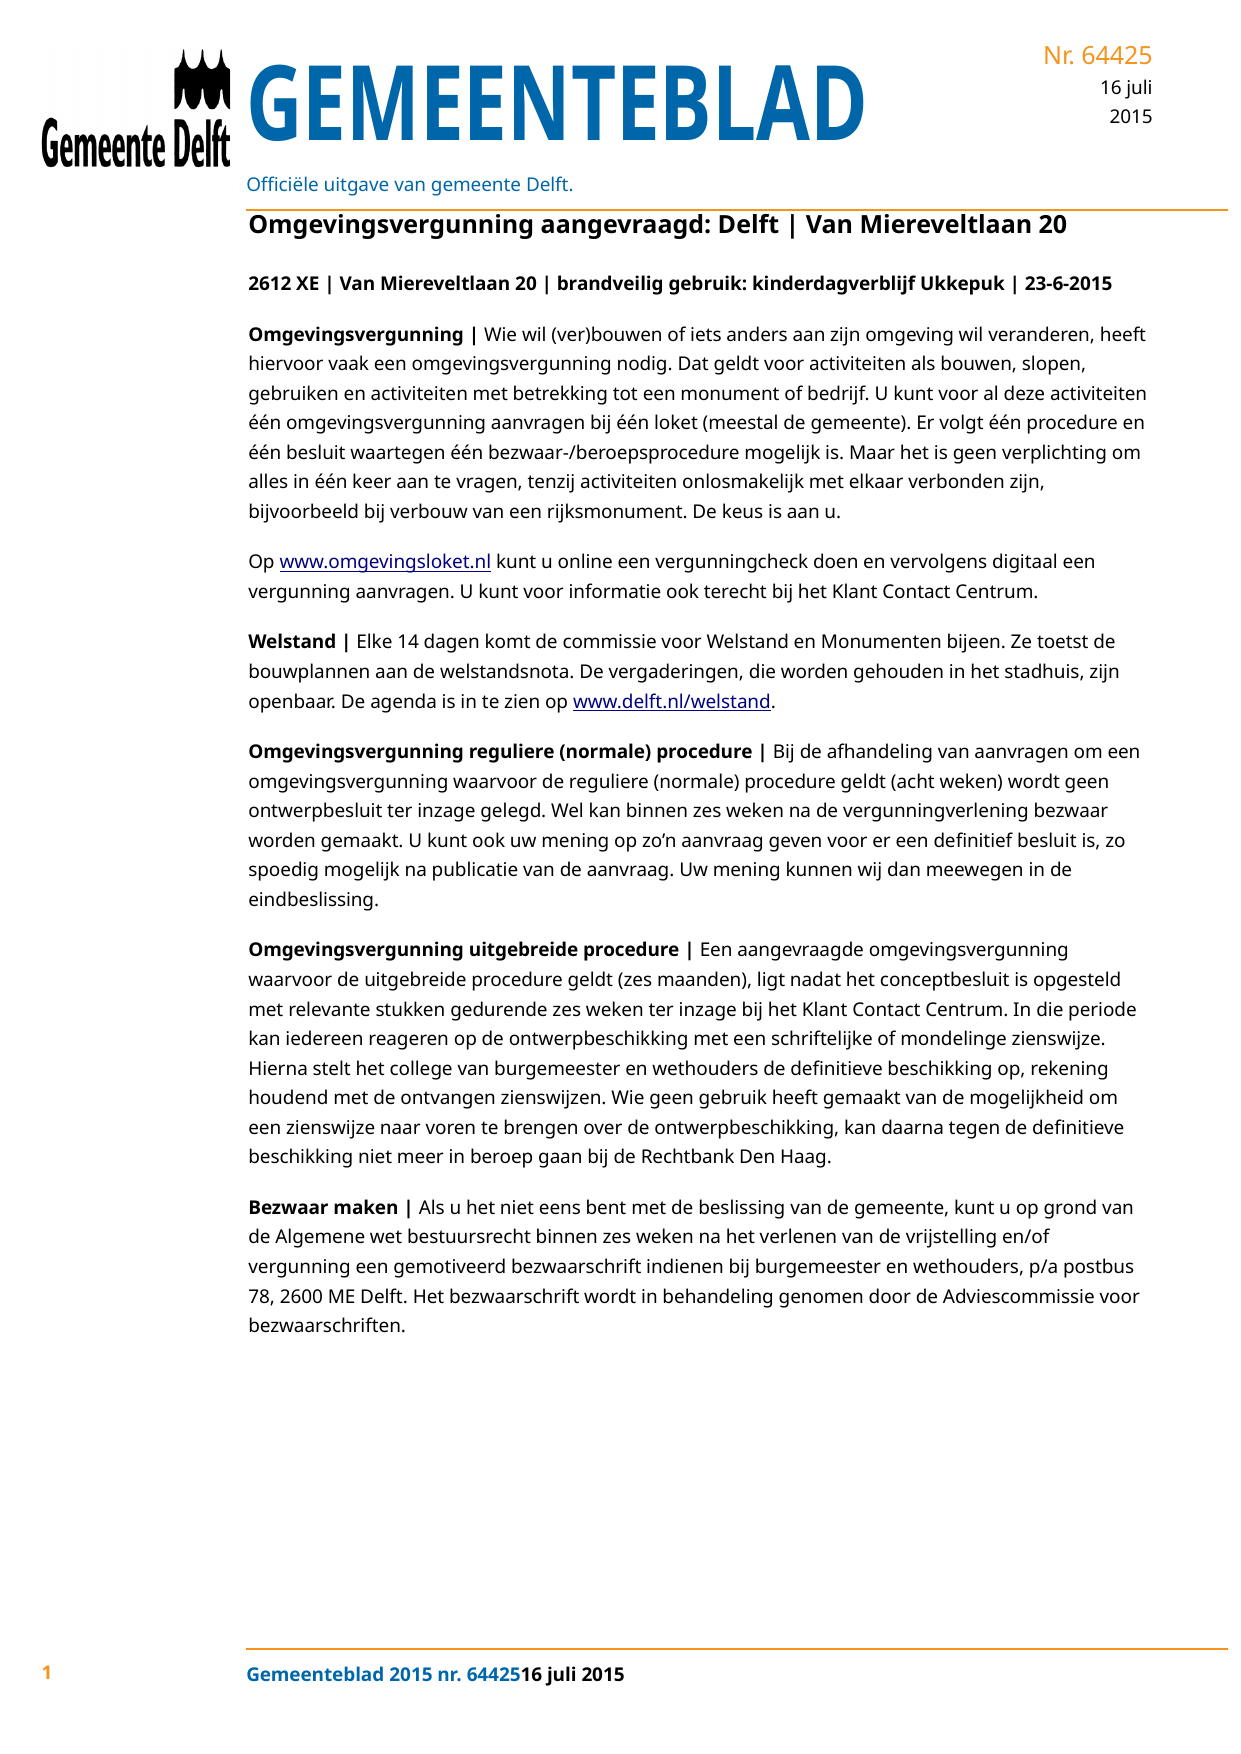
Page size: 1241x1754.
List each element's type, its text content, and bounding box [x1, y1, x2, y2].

text Omgevingsvergunning aangevraagd: Delft | Van Miereveltlaan 20 [248, 211, 1152, 241]
text Op www.omgevingsloket.nl kunt u online een vergunningcheck doen en vervolgens digitaal een vergunning aanvragen. U kunt voor informatie ook terecht bij het Klant Contact Centrum. [248, 549, 1152, 604]
text Bezwaar maken | Als u het niet eens bent met de beslissing van de gemeente, kunt u op grond van de Algemene wet bestuursrecht binnen zes weken na het verlenen van de vrijstelling en/of vergunning een gemotiveerd bezwaarschrift indienen bij burgemeester en wethouders, p/a postbus 78, 2600 ME Delft. Het bezwaarschrift wordt in behandeling genomen door de Adviescommissie voor bezwaarschriften. [248, 1194, 1152, 1338]
text Omgevingsvergunning uitgebreide procedure | Een aangevraagde omgevingsvergunning waarvoor de uitgebreide procedure geldt (zes maanden), ligt nadat het conceptbesluit is opgesteld met relevante stukken gedurende zes weken ter inzage bij het Klant Contact Centrum. In die periode kan iedereen reageren op de ontwerpbeschikking met een schriftelijke of mondelinge zienswijze. Hierna stelt het college van burgemeester en wethouders de definitieve beschikking op, rekening houdend met de ontvangen zienswijzen. Wie geen gebruik heeft gemaakt van de mogelijkheid om een zienswijze naar voren te brengen over de ontwerpbeschikking, kan daarna tegen de definitieve beschikking niet meer in beroep gaan bij de Rechtbank Den Haag. [248, 937, 1152, 1169]
text Welstand | Elke 14 dagen komt de commissie voor Welstand en Monumenten bijeen. Ze toetst de bouwplannen aan de welstandsnota. De vergaderingen, die worden gehouden in het stadhuis, zijn openbaar. De agenda is in te zien op www.delft.nl/welstand. [248, 629, 1152, 713]
picture [41, 47, 231, 172]
text 2612 XE | Van Miereveltlaan 20 | brandveilig gebruik: kinderdagverblijf Ukkepuk | 23-6-2015 [248, 270, 1152, 296]
text Omgevingsvergunning | Wie wil (ver)bouwen of iets anders aan zijn omgeving wil veranderen, heeft hiervoor vaak een omgevingsvergunning nodig. Dat geldt voor activiteiten als bouwen, slopen, gebruiken en activiteiten met betrekking tot een monument of bedrijf. U kunt voor al deze activiteiten één omgevingsvergunning aanvragen bij één loket (meestal de gemeente). Er volgt één procedure en één besluit waartegen één bezwaar-/beroepsprocedure mogelijk is. Maar het is geen verplichting om alles in één keer aan te vragen, tenzij activiteiten onlosmakelijk met elkaar verbonden zijn, bijvoorbeeld bij verbouw van een rijksmonument. De keus is aan u. [248, 321, 1152, 524]
text Omgevingsvergunning reguliere (normale) procedure | Bij de afhandeling van aanvragen om een omgevingsvergunning waarvoor de reguliere (normale) procedure geldt (acht weken) wordt geen ontwerpbesluit ter inzage gelegd. Wel kan binnen zes weken na de vergunningverlening bezwaar worden gemaakt. U kunt ook uw mening op zo’n aanvraag geven voor er een definitief besluit is, zo spoedig mogelijk na publicatie van de aanvraag. Uw mening kunnen wij dan meewegen in de eindbeslissing. [248, 738, 1152, 912]
